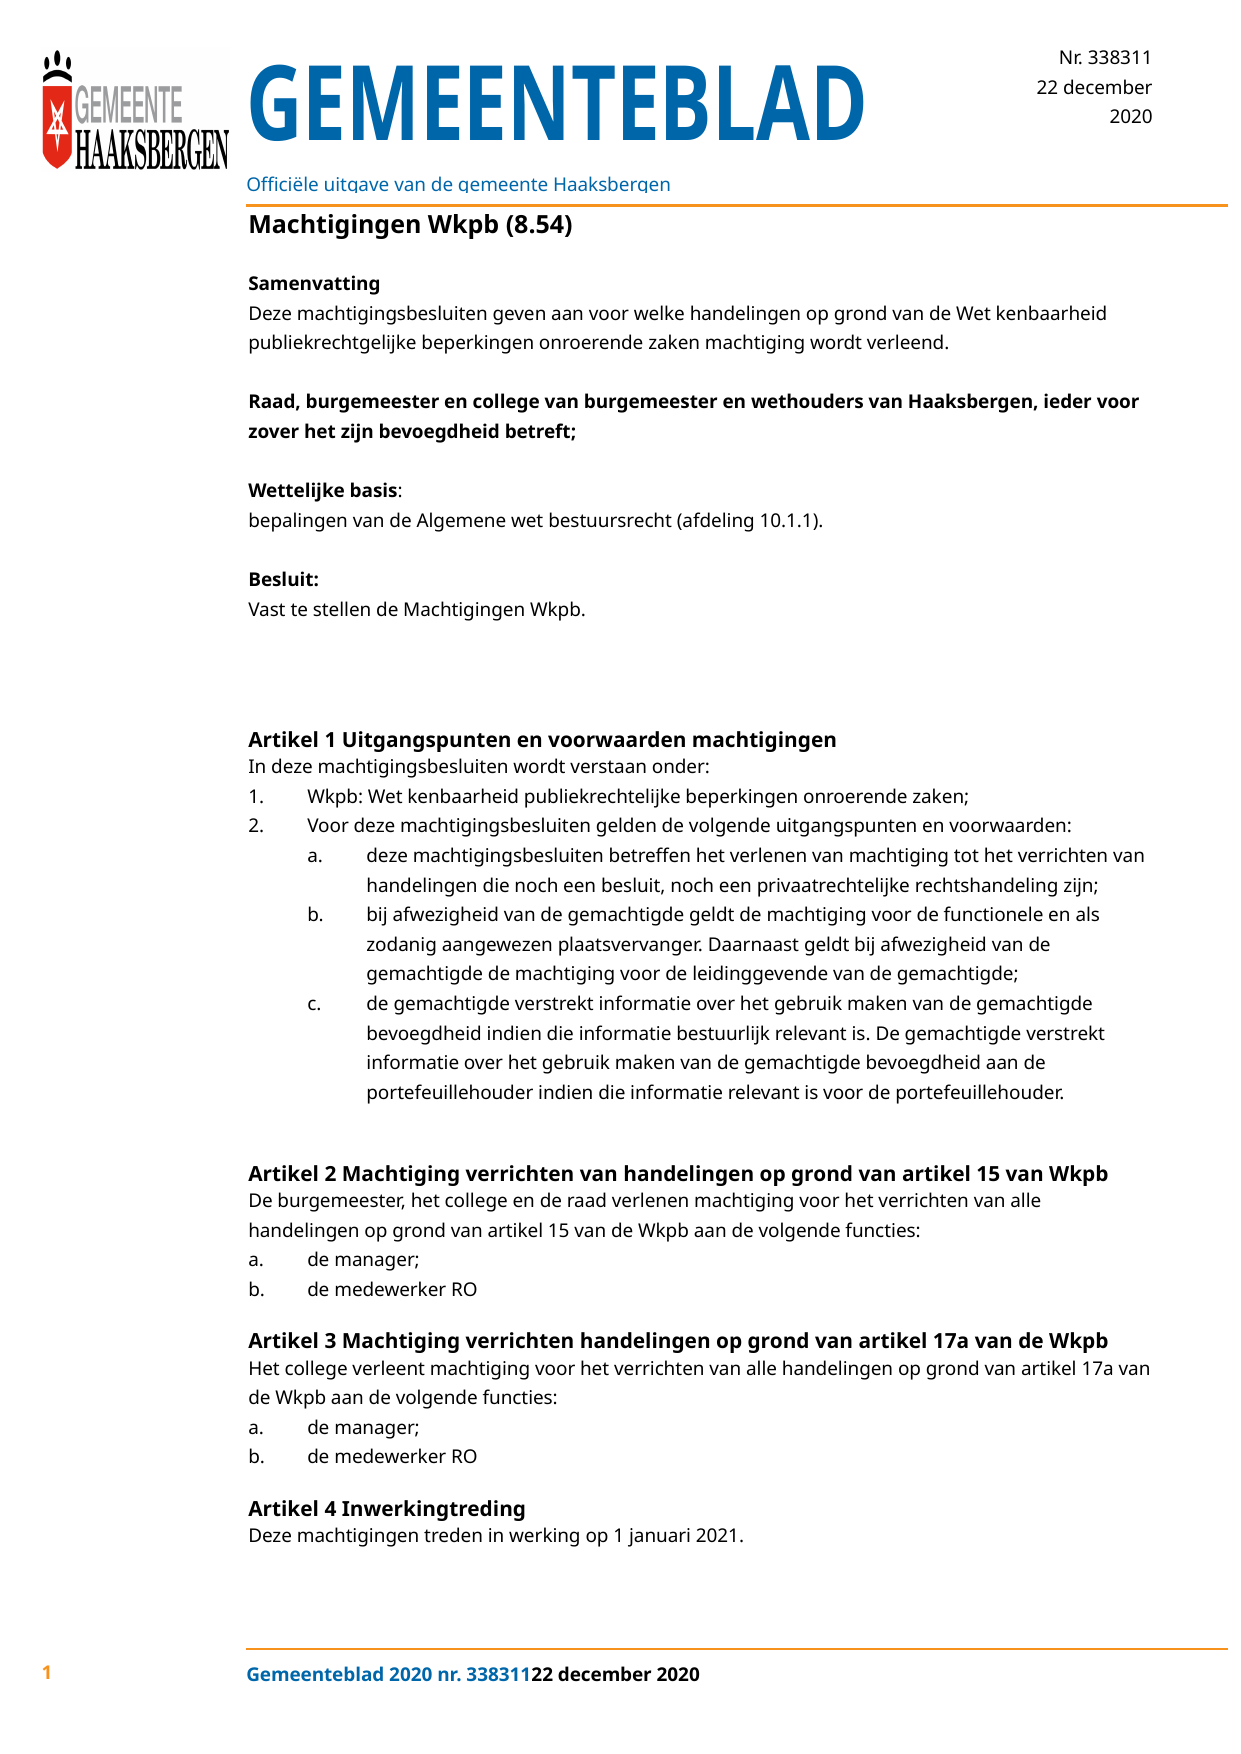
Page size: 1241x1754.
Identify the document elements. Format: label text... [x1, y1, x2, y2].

list Voor deze machtigingsbesluiten gelden de volgende uitgangspunten en voorwaarden: [248, 813, 1152, 838]
list de medewerker RO [248, 1444, 1152, 1469]
text Artikel 2 Machtiging verrichten van handelingen op grond van artikel 15 van Wkpb [248, 1159, 1152, 1187]
text Artikel 4 Inwerkingtreding [248, 1494, 1152, 1522]
text Wettelijke basis: [248, 477, 1152, 503]
text bepalingen van de Algemene wet bestuursrecht (afdeling 10.1.1). [248, 507, 1152, 533]
text Vast te stellen de Machtigingen Wkpb. [248, 596, 1152, 621]
text In deze machtigingsbesluiten wordt verstaan onder: [248, 753, 1152, 779]
list de manager; [248, 1246, 1152, 1272]
text Het college verleent machtiging voor het verrichten van alle handelingen op grond van artikel 17a van de Wkpb aan de volgende functies: [248, 1355, 1152, 1410]
list de gemachtigde verstrekt informatie over het gebruik maken van de gemachtigde bevoegdheid indien die informatie bestuurlijk relevant is. De gemachtigde verstrekt informatie over het gebruik maken van de gemachtigde bevoegdheid aan de portefeuillehouder indien die informatie relevant is voor de portefeuillehouder. [307, 990, 1152, 1104]
picture [41, 47, 231, 172]
text Artikel 1 Uitgangspunten en voorwaarden machtigingen [248, 725, 1152, 753]
text Samenvatting [248, 270, 1152, 296]
list Wkpb: Wet kenbaarheid publiekrechtelijke beperkingen onroerende zaken; [248, 783, 1152, 809]
list de manager; [248, 1414, 1152, 1440]
list de medewerker RO [248, 1276, 1152, 1302]
text Besluit: [248, 566, 1152, 592]
text Deze machtigingsbesluiten geven aan voor welke handelingen op grond van de Wet kenbaarheid publiekrechtgelijke beperkingen onroerende zaken machtiging wordt verleend. [248, 300, 1152, 355]
list bij afwezigheid van de gemachtigde geldt de machtiging voor de functionele en als zodanig aangewezen plaatsvervanger. Daarnaast geldt bij afwezigheid van de gemachtigde de machtiging voor de leidinggevende van de gemachtigde; [307, 901, 1152, 986]
text De burgemeester, het college en de raad verlenen machtiging voor het verrichten van alle handelingen op grond van artikel 15 van de Wkpb aan de volgende functies: [248, 1187, 1152, 1243]
text Machtigingen Wkpb (8.54) [248, 207, 1152, 241]
text Artikel 3 Machtiging verrichten handelingen op grond van artikel 17a van de Wkpb [248, 1326, 1152, 1355]
list deze machtigingsbesluiten betreffen het verlenen van machtiging tot het verrichten van handelingen die noch een besluit, noch een privaatrechtelijke rechtshandeling zijn; [307, 842, 1152, 897]
text Raad, burgemeester en college van burgemeester en wethouders van Haaksbergen, ieder voor zover het zijn bevoegdheid betreft; [248, 389, 1152, 444]
text Deze machtigingen treden in werking op 1 januari 2021. [248, 1522, 1152, 1548]
